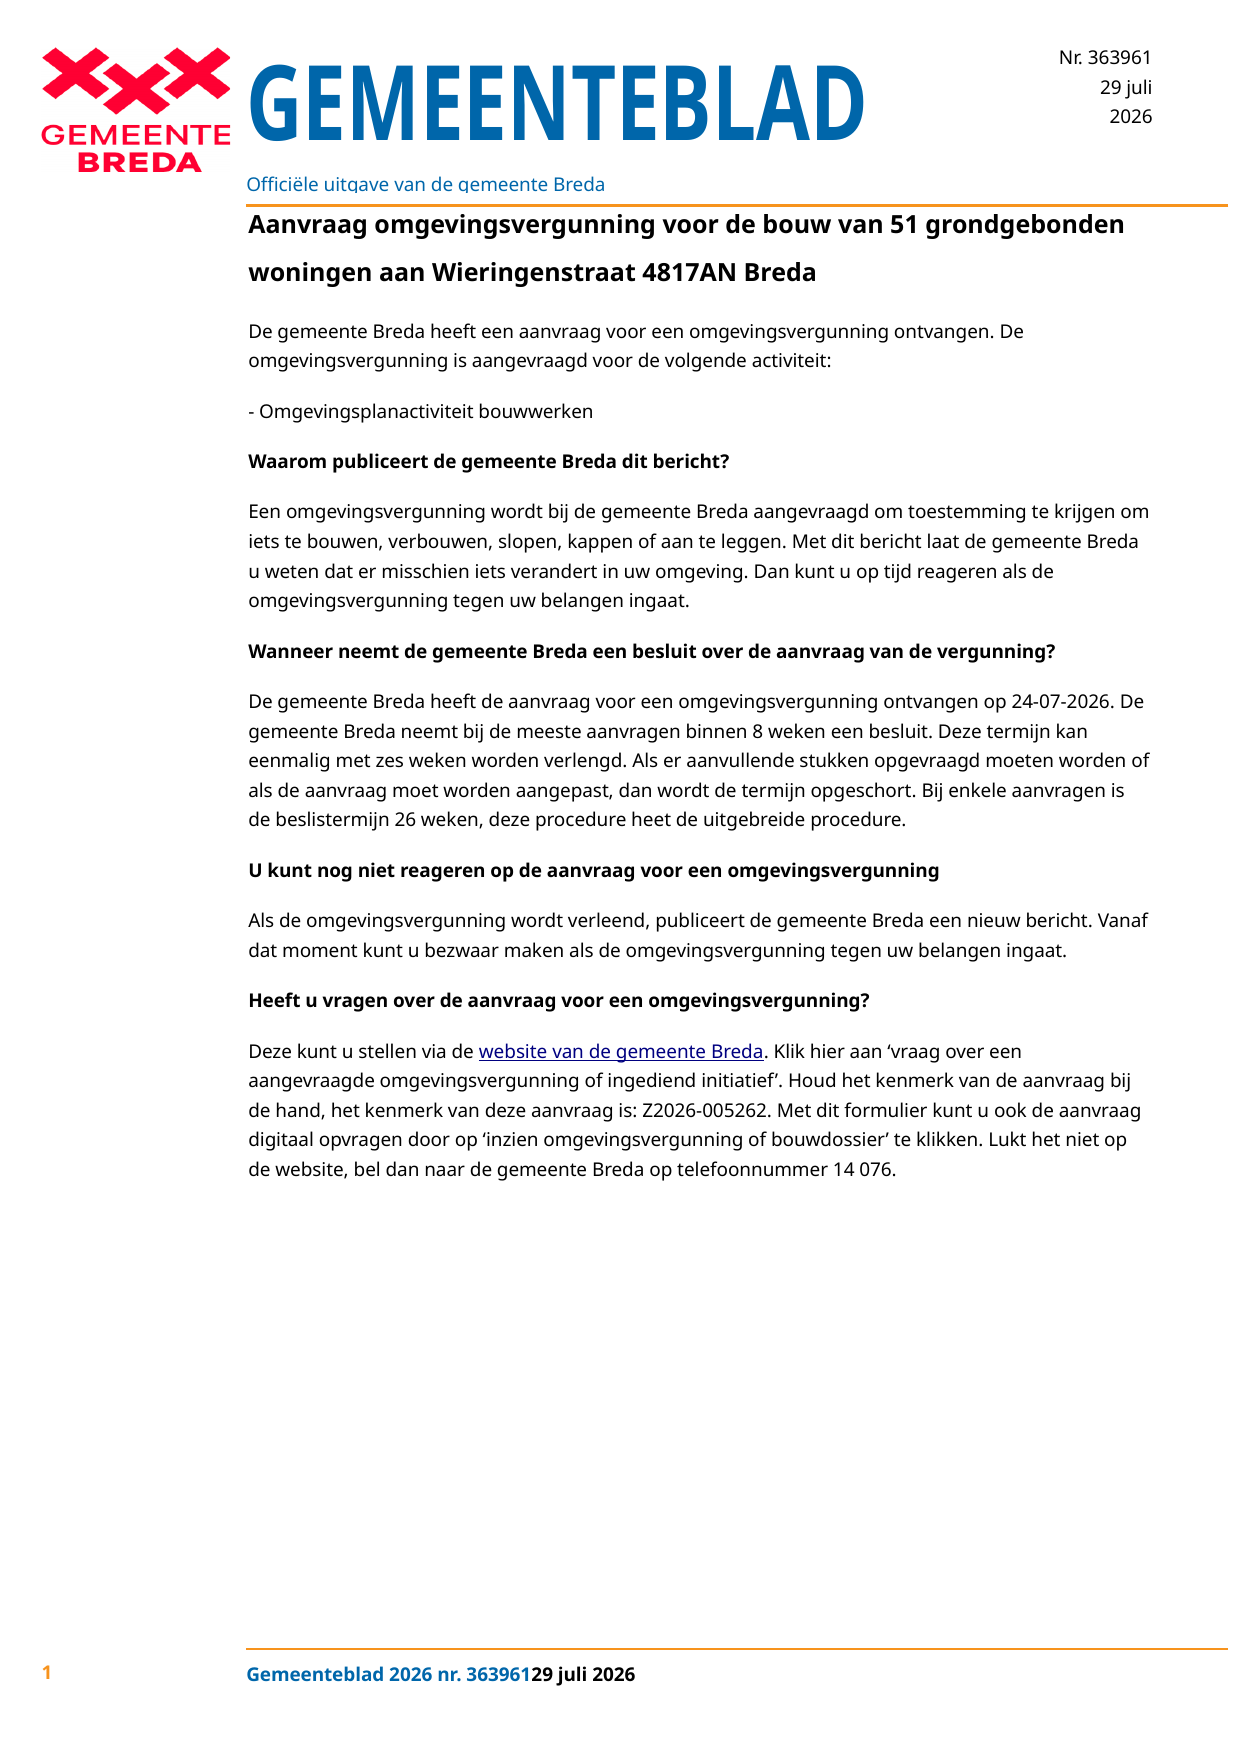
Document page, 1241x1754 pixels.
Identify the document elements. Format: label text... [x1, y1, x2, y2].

text U kunt nog niet reageren op de aanvraag voor een omgevingsvergunning [248, 857, 1152, 883]
text Als de omgevingsvergunning wordt verleend, publiceert de gemeente Breda een nieuw bericht. Vanaf dat moment kunt u bezwaar maken als de omgevingsvergunning tegen uw belangen ingaat. [248, 907, 1152, 963]
picture [41, 47, 231, 172]
text Deze kunt u stellen via de website van de gemeente Breda. Klik hier aan ‘vraag over een aangevraagde omgevingsvergunning of ingediend initiatief’. Houd het kenmerk van de aanvraag bij de hand, het kenmerk van deze aanvraag is: Z2026-005262. Met dit formulier kunt u ook de aanvraag digitaal opvragen door op ‘inzien omgevingsvergunning of bouwdossier’ te klikken. Lukt het niet op de website, bel dan naar de gemeente Breda op telefoonnummer 14 076. [248, 1038, 1152, 1182]
text Aanvraag omgevingsvergunning voor de bouw van 51 grondgebonden woningen aan Wieringenstraat 4817AN Breda [248, 207, 1152, 288]
text De gemeente Breda heeft de aanvraag voor een omgevingsvergunning ontvangen op 24-07-2026. De gemeente Breda neemt bij de meeste aanvragen binnen 8 weken een besluit. Deze termijn kan eenmalig met zes weken worden verlengd. Als er aanvullende stukken opgevraagd moeten worden of als de aanvraag moet worden aangepast, dan wordt de termijn opgeschort. Bij enkele aanvragen is de beslistermijn 26 weken, deze procedure heet de uitgebreide procedure. [248, 688, 1152, 832]
text Wanneer neemt de gemeente Breda een besluit over de aanvraag van de vergunning? [248, 638, 1152, 664]
text - Omgevingsplanactiviteit bouwwerken [248, 398, 1152, 424]
text Heeft u vragen over de aanvraag voor een omgevingsvergunning? [248, 987, 1152, 1013]
text De gemeente Breda heeft een aanvraag voor een omgevingsvergunning ontvangen. De omgevingsvergunning is aangevraagd voor de volgende activiteit: [248, 318, 1152, 373]
text Een omgevingsvergunning wordt bij de gemeente Breda aangevraagd om toestemming te krijgen om iets te bouwen, verbouwen, slopen, kappen of aan te leggen. Met dit bericht laat de gemeente Breda u weten dat er misschien iets verandert in uw omgeving. Dan kunt u op tijd reageren als de omgevingsvergunning tegen uw belangen ingaat. [248, 499, 1152, 613]
text Waarom publiceert de gemeente Breda dit bericht? [248, 448, 1152, 474]
